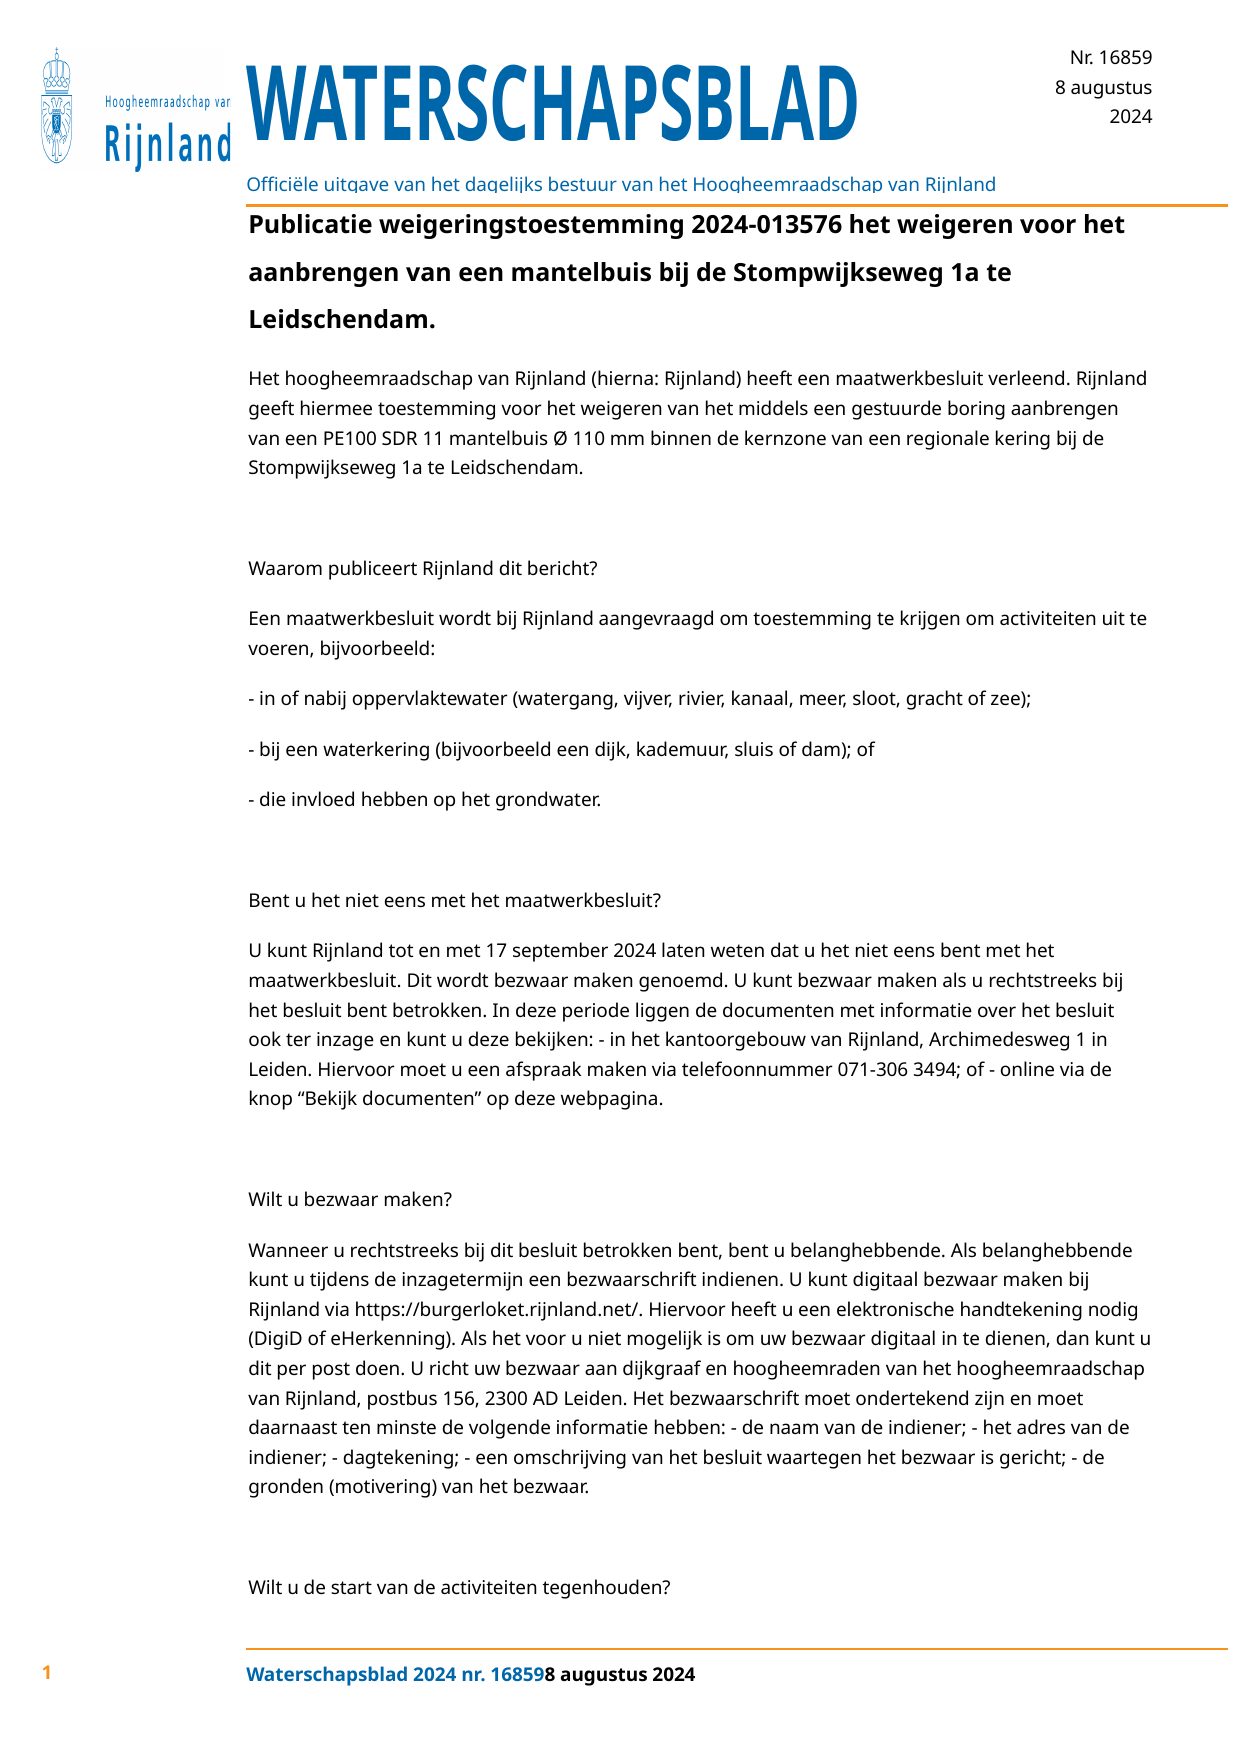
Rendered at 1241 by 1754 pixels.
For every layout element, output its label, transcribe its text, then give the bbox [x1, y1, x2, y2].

text - in of nabij oppervlaktewater (watergang, vijver, rivier, kanaal, meer, sloot, gracht of zee); [248, 686, 1152, 711]
text - die invloed hebben op het grondwater. [248, 786, 1152, 812]
text Wilt u de start van de activiteiten tegenhouden? [248, 1574, 1152, 1600]
picture [41, 47, 231, 172]
text Een maatwerkbesluit wordt bij Rijnland aangevraagd om toestemming te krijgen om activiteiten uit te voeren, bijvoorbeeld: [248, 606, 1152, 661]
text Wanneer u rechtstreeks bij dit besluit betrokken bent, bent u belanghebbende. Als belanghebbende kunt u tijdens de inzagetermijn een bezwaarschrift indienen. U kunt digitaal bezwaar maken bij Rijnland via https://burgerloket.rijnland.net/. Hiervoor heeft u een elektronische handtekening nodig (DigiD of eHerkenning). Als het voor u niet mogelijk is om uw bezwaar digitaal in te dienen, dan kunt u dit per post doen. U richt uw bezwaar aan dijkgraaf en hoogheemraden van het hoogheemraadschap van Rijnland, postbus 156, 2300 AD Leiden. Het bezwaarschrift moet ondertekend zijn en moet daarnaast ten minste de volgende informatie hebben: - de naam van de indiener; - het adres van de indiener; - dagtekening; - een omschrijving van het besluit waartegen het bezwaar is gericht; - de gronden (motivering) van het bezwaar. [248, 1237, 1152, 1499]
text Wilt u bezwaar maken? [248, 1186, 1152, 1212]
text Bent u het niet eens met het maatwerkbesluit? [248, 887, 1152, 913]
text Waarom publiceert Rijnland dit bericht? [248, 555, 1152, 581]
text Het hoogheemraadschap van Rijnland (hierna: Rijnland) heeft een maatwerkbesluit verleend. Rijnland geeft hiermee toestemming voor het weigeren van het middels een gestuurde boring aanbrengen van een PE100 SDR 11 mantelbuis Ø 110 mm binnen de kernzone van een regionale kering bij de Stompwijkseweg 1a te Leidschendam. [248, 366, 1152, 480]
text U kunt Rijnland tot en met 17 september 2024 laten weten dat u het niet eens bent met het maatwerkbesluit. Dit wordt bezwaar maken genoemd. U kunt bezwaar maken als u rechtstreeks bij het besluit bent betrokken. In deze periode liggen de documenten met informatie over het besluit ook ter inzage en kunt u deze bekijken: - in het kantoorgebouw van Rijnland, Archimedesweg 1 in Leiden. Hiervoor moet u een afspraak maken via telefoonnummer 071-306 3494; of - online via de knop “Bekijk documenten” op deze webpagina. [248, 938, 1152, 1111]
text Publicatie weigeringstoestemming 2024-013576 het weigeren voor het aanbrengen van een mantelbuis bij de Stompwijkseweg 1a te Leidschendam. [248, 207, 1152, 336]
text - bij een waterkering (bijvoorbeeld een dijk, kademuur, sluis of dam); of [248, 736, 1152, 762]
